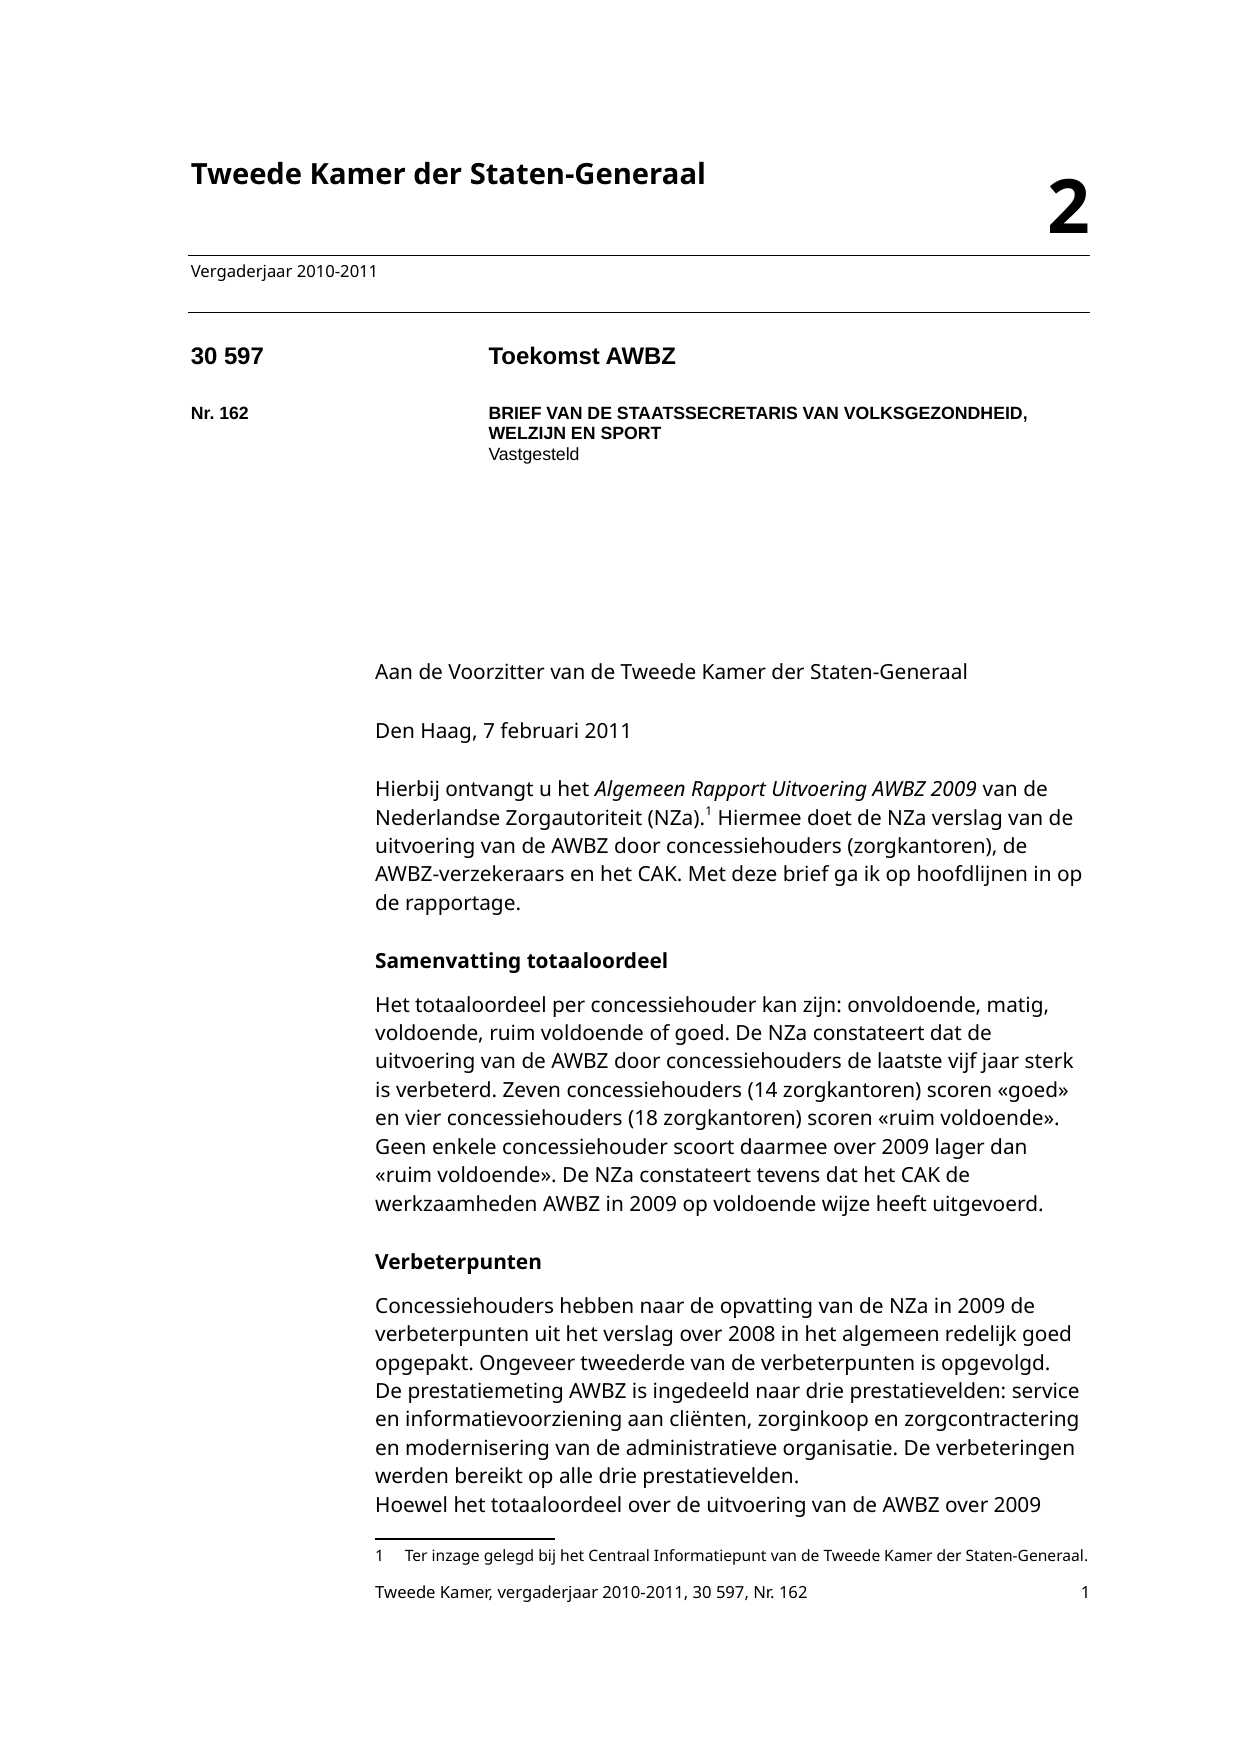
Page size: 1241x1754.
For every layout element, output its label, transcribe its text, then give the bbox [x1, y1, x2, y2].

text Aan de Voorzitter van de Tweede Kamer der Staten-Generaal [375, 657, 1090, 686]
table_cell [188, 313, 485, 339]
table_cell 30 597 [188, 339, 485, 399]
table_cell Toekomst AWBZ [485, 339, 1090, 399]
table_header Tweede Kamer der Staten-Generaal [188, 150, 909, 255]
text Den Haag, 7 februari 2011 [375, 716, 1090, 744]
text Samenvatting totaaloordeel [375, 946, 1090, 975]
table_cell BRIEF VAN DE STAATSSECRETARIS VAN VOLKSGEZONDHEID, WELZIJN EN SPORT Vastgesteld [485, 399, 1090, 539]
table_cell Nr. 162 [188, 399, 485, 539]
text Verbeterpunten [375, 1247, 1090, 1276]
text Het totaaloordeel per concessiehouder kan zijn: onvoldoende, matig, voldoende, ruim voldoende of goed. De NZa constateert dat de uitvoering van de AWBZ door concessiehouders de laatste vijf jaar sterk is verbeterd. Zeven concessiehouders (14 zorgkantoren) scoren «goed» en vier concessiehouders (18 zorgkantoren) scoren «ruim voldoende». Geen enkele concessiehouder scoort daarmee over 2009 lager dan «ruim voldoende». De NZa constateert tevens dat het CAK de werkzaamheden AWBZ in 2009 op voldoende wijze heeft uitgevoerd. [375, 990, 1090, 1217]
text Ter inzage gelegd bij het Centraal Informatiepunt van de Tweede Kamer der Staten-Generaal. [375, 1509, 1090, 1566]
text Hierbij ontvangt u het Algemeen Rapport Uitvoering AWBZ 2009 van de Nederlandse Zorgautoriteit (NZa). Hiermee doet de NZa verslag van de uitvoering van de AWBZ door concessiehouders (zorgkantoren), de AWBZ-verzekeraars en het CAK. Met deze brief ga ik op hoofdlijnen in op de rapportage. [375, 774, 1090, 916]
table_cell Vergaderjaar 2010-2011 [188, 256, 485, 312]
table_header 2 [910, 150, 1090, 255]
text De prestatiemeting AWBZ is ingedeeld naar drie prestatievelden: service en informatievoorziening aan cliënten, zorginkoop en zorgcontractering en modernisering van de administratieve organisatie. De verbeteringen werden bereikt op alle drie prestatievelden. [375, 1376, 1090, 1490]
text Concessiehouders hebben naar de opvatting van de NZa in 2009 de verbeterpunten uit het verslag over 2008 in het algemeen redelijk goed opgepakt. Ongeveer tweederde van de verbeterpunten is opgevolgd. [375, 1291, 1090, 1376]
table_cell [485, 313, 1090, 339]
table_cell [485, 256, 1090, 312]
